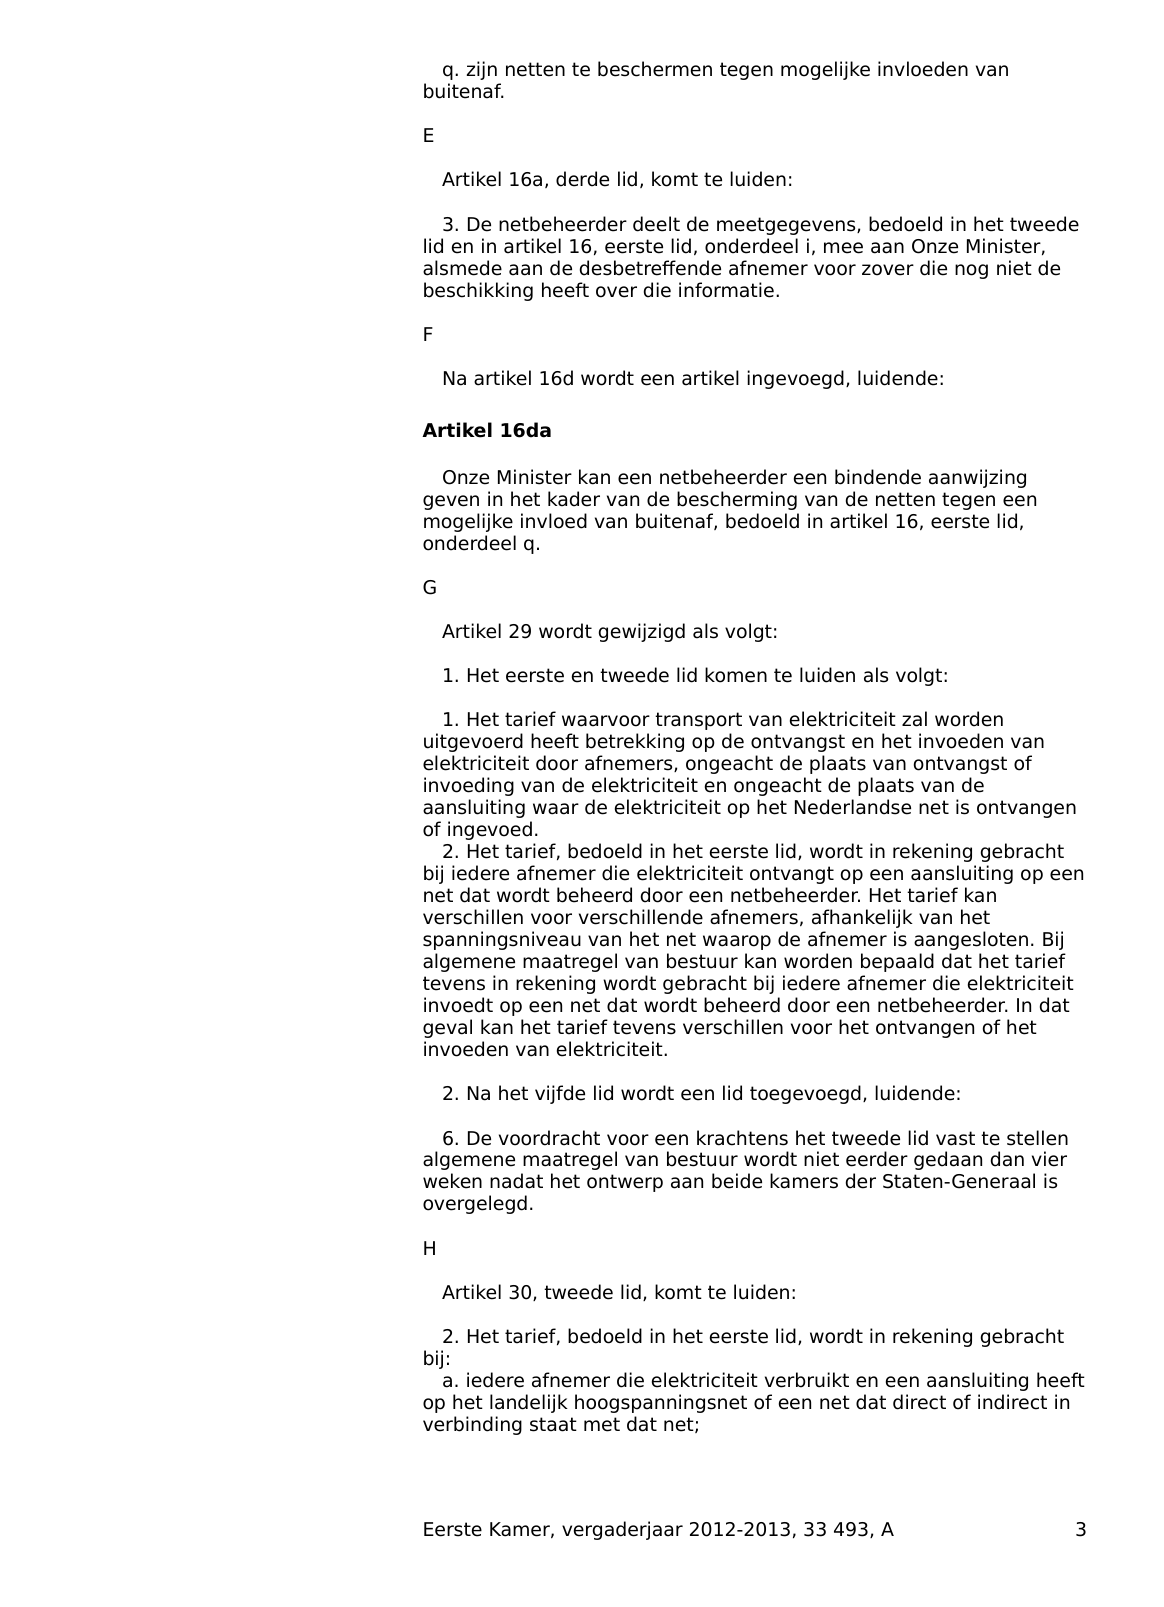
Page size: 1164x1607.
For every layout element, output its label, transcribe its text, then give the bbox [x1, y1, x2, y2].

text E [422, 125, 1087, 147]
text 1. Het eerste en tweede lid komen te luiden als volgt: [422, 665, 1087, 687]
text G [422, 577, 1087, 599]
text H [422, 1237, 1087, 1259]
text Artikel 16a, derde lid, komt te luiden: [422, 169, 1087, 191]
text 3. De netbeheerder deelt de meetgegevens, bedoeld in het tweede lid en in artikel 16, eerste lid, onderdeel i, mee aan Onze Minister, alsmede aan de desbetreffende afnemer voor zover die nog niet de beschikking heeft over die informatie. [422, 213, 1087, 301]
text 2. Het tarief, bedoeld in het eerste lid, wordt in rekening gebracht bij: [422, 1326, 1087, 1370]
text q. zijn netten te beschermen tegen mogelijke invloeden van buitenaf. [422, 59, 1087, 103]
text F [422, 324, 1087, 346]
text Onze Minister kan een netbeheerder een bindende aanwijzing geven in het kader van de bescherming van de netten tegen een mogelijke invloed van buitenaf, bedoeld in artikel 16, eerste lid, onderdeel q. [422, 467, 1087, 555]
text Artikel 30, tweede lid, komt te luiden: [422, 1282, 1087, 1304]
text Artikel 29 wordt gewijzigd als volgt: [422, 621, 1087, 643]
text a. iedere afnemer die elektriciteit verbruikt en een aansluiting heeft op het landelijk hoogspanningsnet of een net dat direct of indirect in verbinding staat met dat net; [422, 1370, 1087, 1436]
text 2. Het tarief, bedoeld in het eerste lid, wordt in rekening gebracht bij iedere afnemer die elektriciteit ontvangt op een aansluiting op een net dat wordt beheerd door een netbeheerder. Het tarief kan verschillen voor verschillende afnemers, afhankelijk van het spanningsniveau van het net waarop de afnemer is aangesloten. Bij algemene maatregel van bestuur kan worden bepaald dat het tarief tevens in rekening wordt gebracht bij iedere afnemer die elektriciteit invoedt op een net dat wordt beheerd door een netbeheerder. In dat geval kan het tarief tevens verschillen voor het ontvangen of het invoeden van elektriciteit. [422, 841, 1087, 1061]
subtitle Artikel 16da [422, 420, 1087, 442]
text 2. Na het vijfde lid wordt een lid toegevoegd, luidende: [422, 1083, 1087, 1105]
text 1. Het tarief waarvoor transport van elektriciteit zal worden uitgevoerd heeft betrekking op de ontvangst en het invoeden van elektriciteit door afnemers, ongeacht de plaats van ontvangst of invoeding van de elektriciteit en ongeacht de plaats van de aansluiting waar de elektriciteit op het Nederlandse net is ontvangen of ingevoed. [422, 709, 1087, 841]
text 6. De voordracht voor een krachtens het tweede lid vast te stellen algemene maatregel van bestuur wordt niet eerder gedaan dan vier weken nadat het ontwerp aan beide kamers der Staten-Generaal is overgelegd. [422, 1127, 1087, 1215]
text Na artikel 16d wordt een artikel ingevoegd, luidende: [422, 368, 1087, 390]
